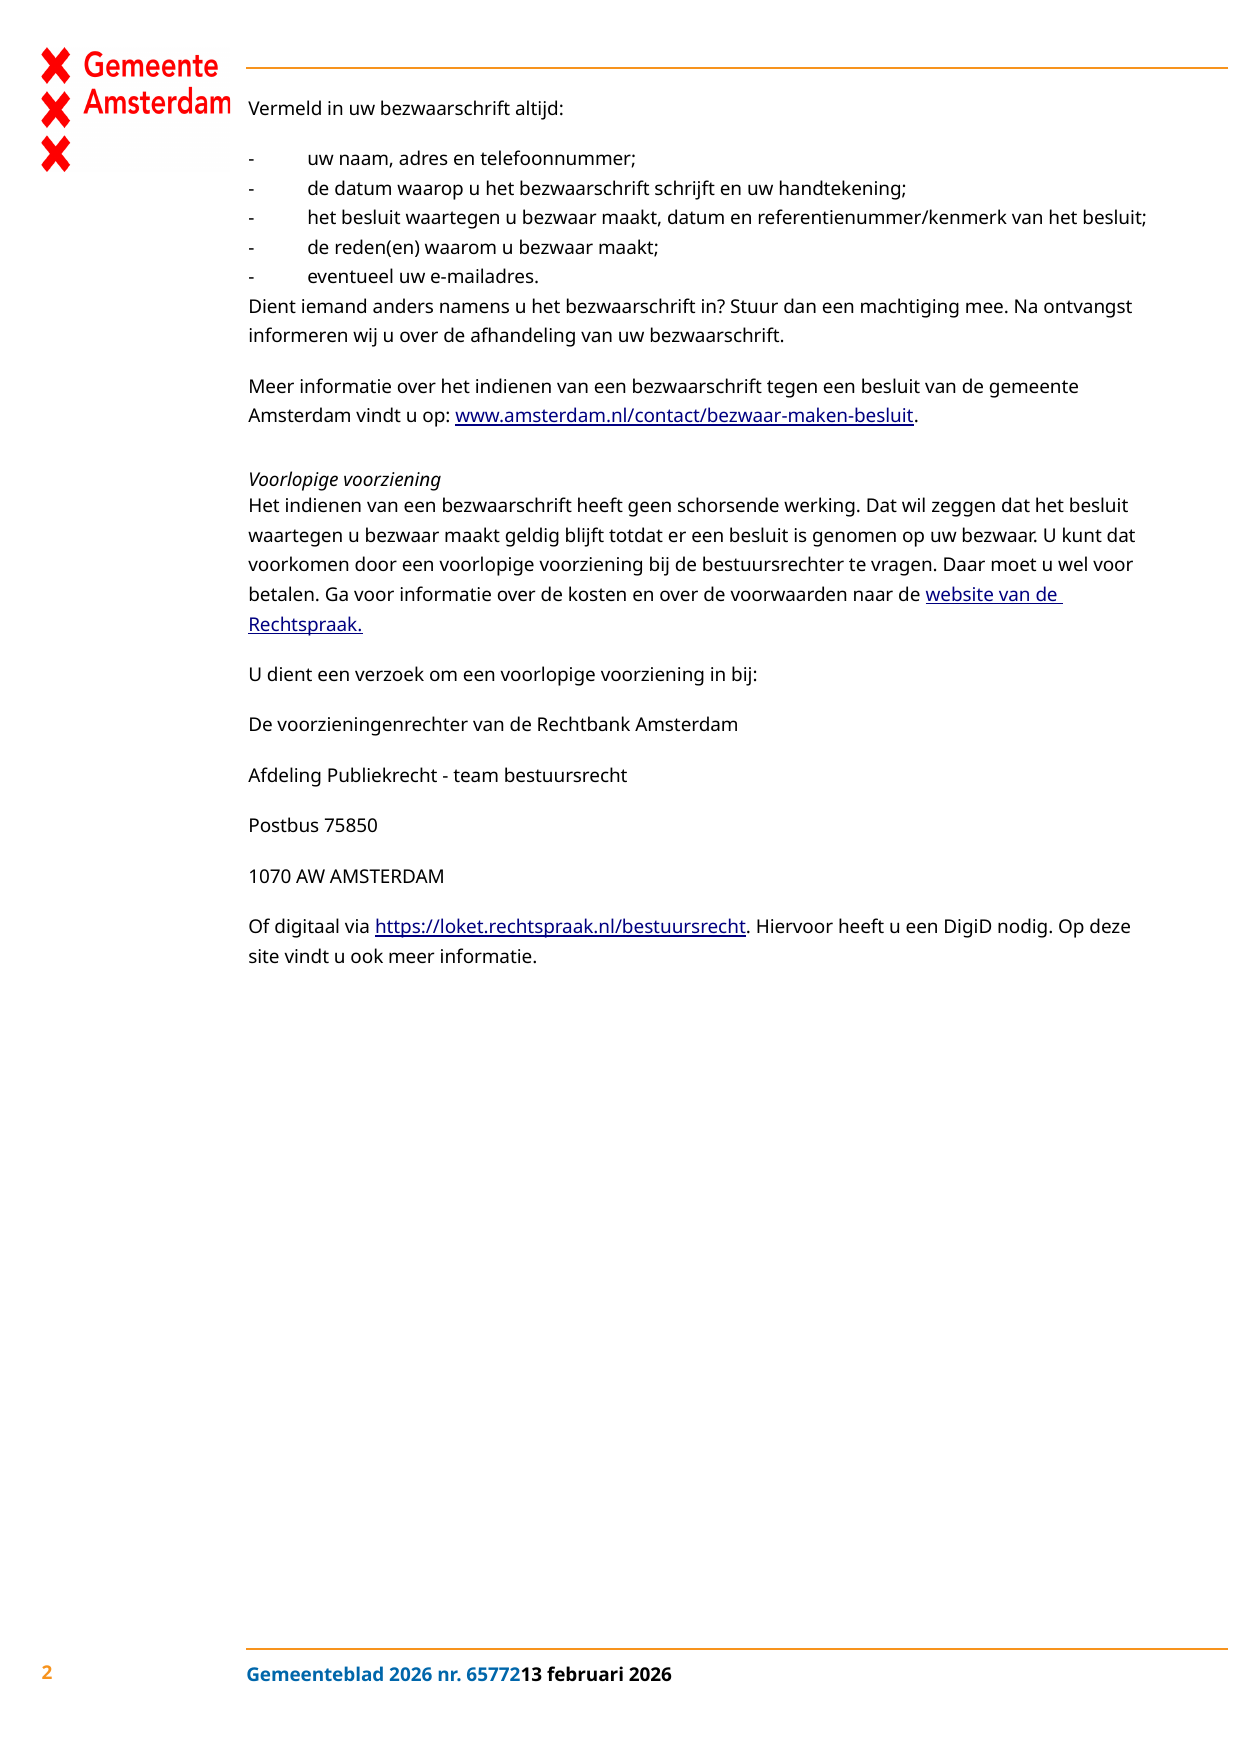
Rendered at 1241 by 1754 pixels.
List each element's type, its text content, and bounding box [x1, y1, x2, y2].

text Meer informatie over het indienen van een bezwaarschrift tegen een besluit van de gemeente Amsterdam vindt u op: www.amsterdam.nl/contact/bezwaar-maken-besluit. [248, 373, 1152, 428]
text Of digitaal via https://loket.rechtspraak.nl/bestuursrecht. Hiervoor heeft u een DigiD nodig. Op deze site vindt u ook meer informatie. [248, 913, 1152, 968]
picture [41, 47, 231, 172]
text U dient een verzoek om een voorlopige voorziening in bij: [248, 661, 1152, 687]
text Voorlopige voorziening [248, 467, 1152, 492]
list de reden(en) waarom u bezwaar maakt; [248, 234, 1152, 260]
text Het indienen van een bezwaarschrift heeft geen schorsende werking. Dat wil zeggen dat het besluit waartegen u bezwaar maakt geldig blijft totdat er een besluit is genomen op uw bezwaar. U kunt dat voorkomen door een voorlopige voorziening bij de bestuursrechter te vragen. Daar moet u wel voor betalen. Ga voor informatie over de kosten en over de voorwaarden naar de website van de Rechtspraak. [248, 492, 1152, 636]
list het besluit waartegen u bezwaar maakt, datum en referentienummer/kenmerk van het besluit; [248, 204, 1152, 230]
list eventueel uw e-mailadres. [248, 263, 1152, 289]
text Vermeld in uw bezwaarschrift altijd: [248, 95, 1152, 121]
list uw naam, adres en telefoonnummer; [248, 145, 1152, 171]
text Dient iemand anders namens u het bezwaarschrift in? Stuur dan een machtiging mee. Na ontvangst informeren wij u over de afhandeling van uw bezwaarschrift. [248, 293, 1152, 348]
text 1070 AW AMSTERDAM [248, 863, 1152, 888]
text Postbus 75850 [248, 812, 1152, 838]
list de datum waarop u het bezwaarschrift schrijft en uw handtekening; [248, 175, 1152, 201]
text De voorzieningenrechter van de Rechtbank Amsterdam [248, 712, 1152, 737]
text Afdeling Publiekrecht - team bestuursrecht [248, 762, 1152, 788]
